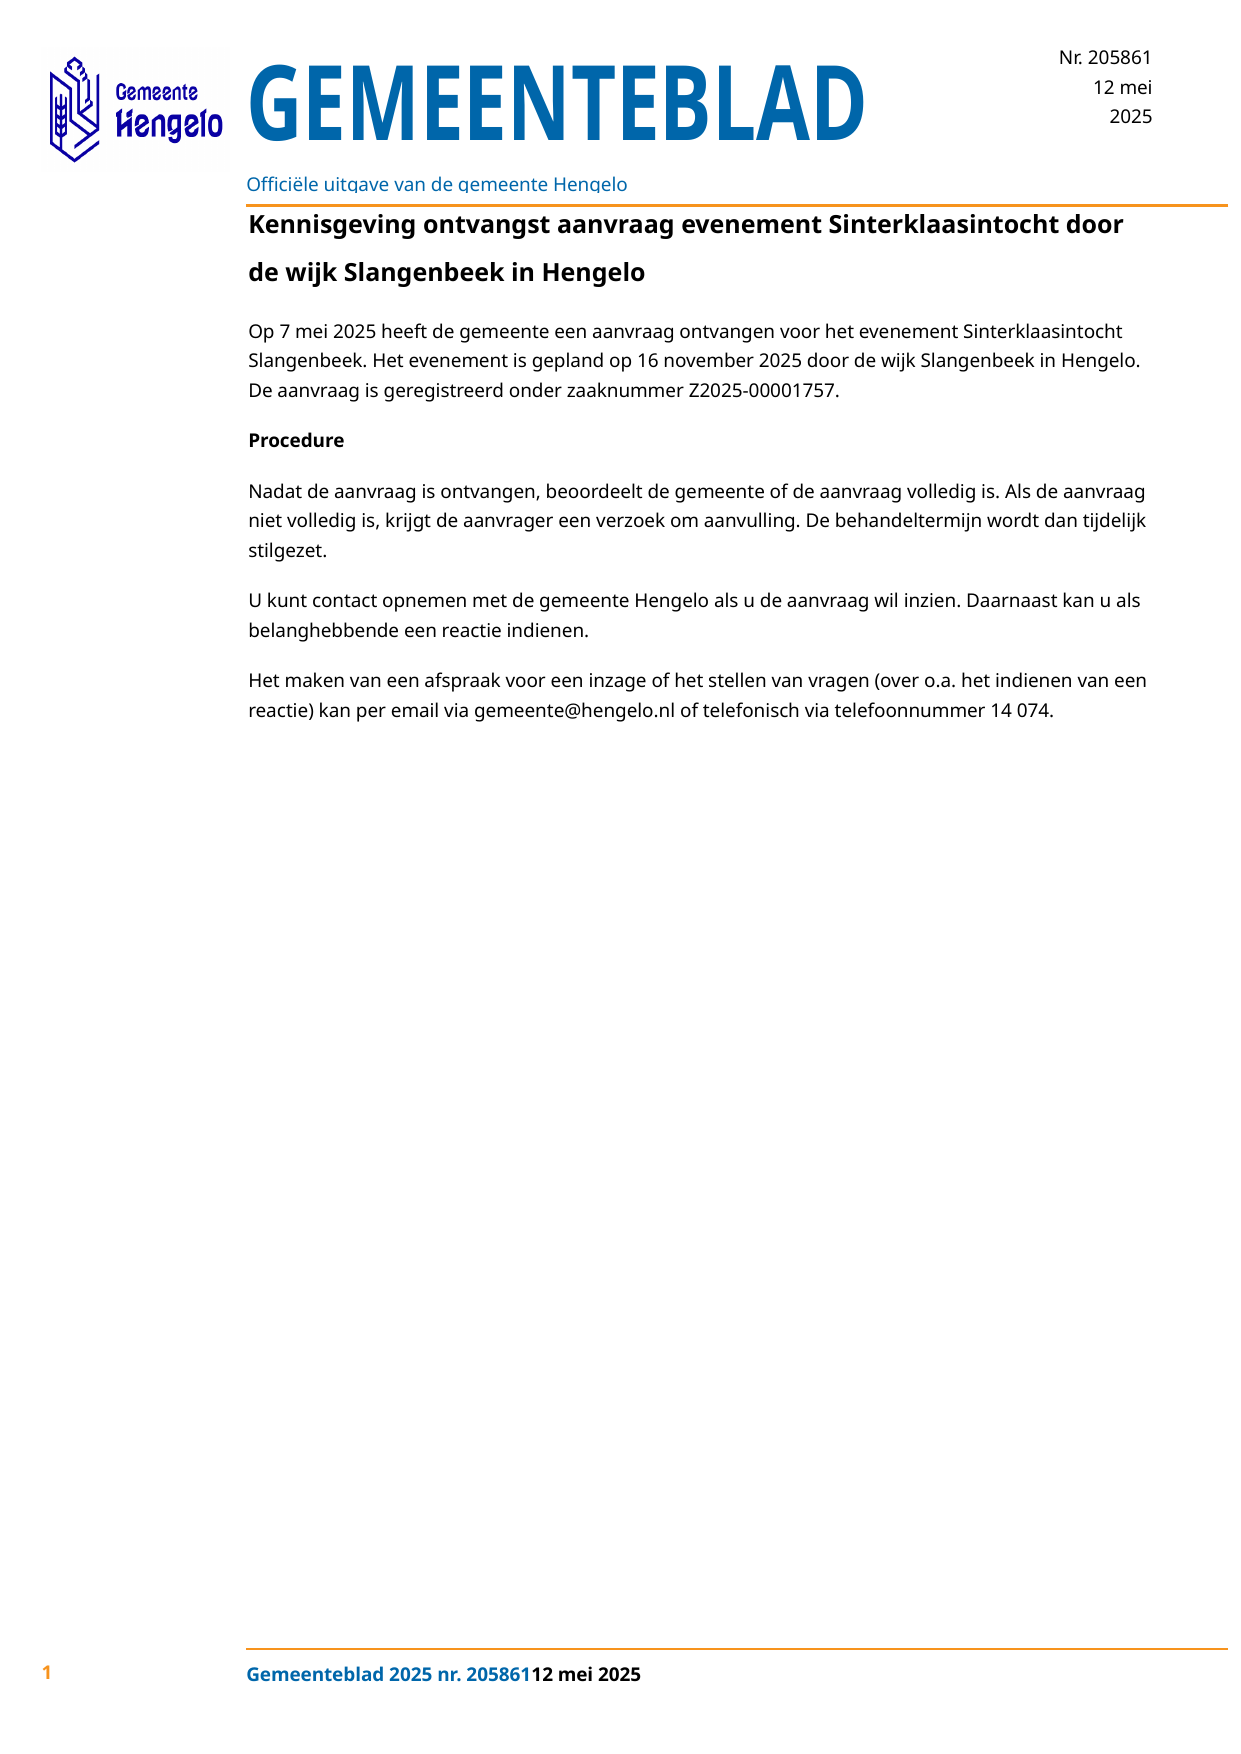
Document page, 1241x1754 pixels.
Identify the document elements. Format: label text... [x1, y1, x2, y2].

text Het maken van een afspraak voor een inzage of het stellen van vragen (over o.a. het indienen van een reactie) kan per email via gemeente@hengelo.nl of telefonisch via telefoonnummer 14 074. [248, 667, 1152, 723]
text Nadat de aanvraag is ontvangen, beoordeelt de gemeente of de aanvraag volledig is. Als de aanvraag niet volledig is, krijgt de aanvrager een verzoek om aanvulling. De behandeltermijn wordt dan tijdelijk stilgezet. [248, 478, 1152, 563]
text Procedure [248, 427, 1152, 453]
text Op 7 mei 2025 heeft de gemeente een aanvraag ontvangen voor het evenement Sinterklaasintocht Slangenbeek. Het evenement is gepland op 16 november 2025 door de wijk Slangenbeek in Hengelo. De aanvraag is geregistreerd onder zaaknummer Z2025-00001757. [248, 318, 1152, 403]
text Kennisgeving ontvangst aanvraag evenement Sinterklaasintocht door de wijk Slangenbeek in Hengelo [248, 207, 1152, 288]
picture [41, 47, 231, 172]
text U kunt contact opnemen met de gemeente Hengelo als u de aanvraag wil inzien. Daarnaast kan u als belanghebbende een reactie indienen. [248, 587, 1152, 643]
